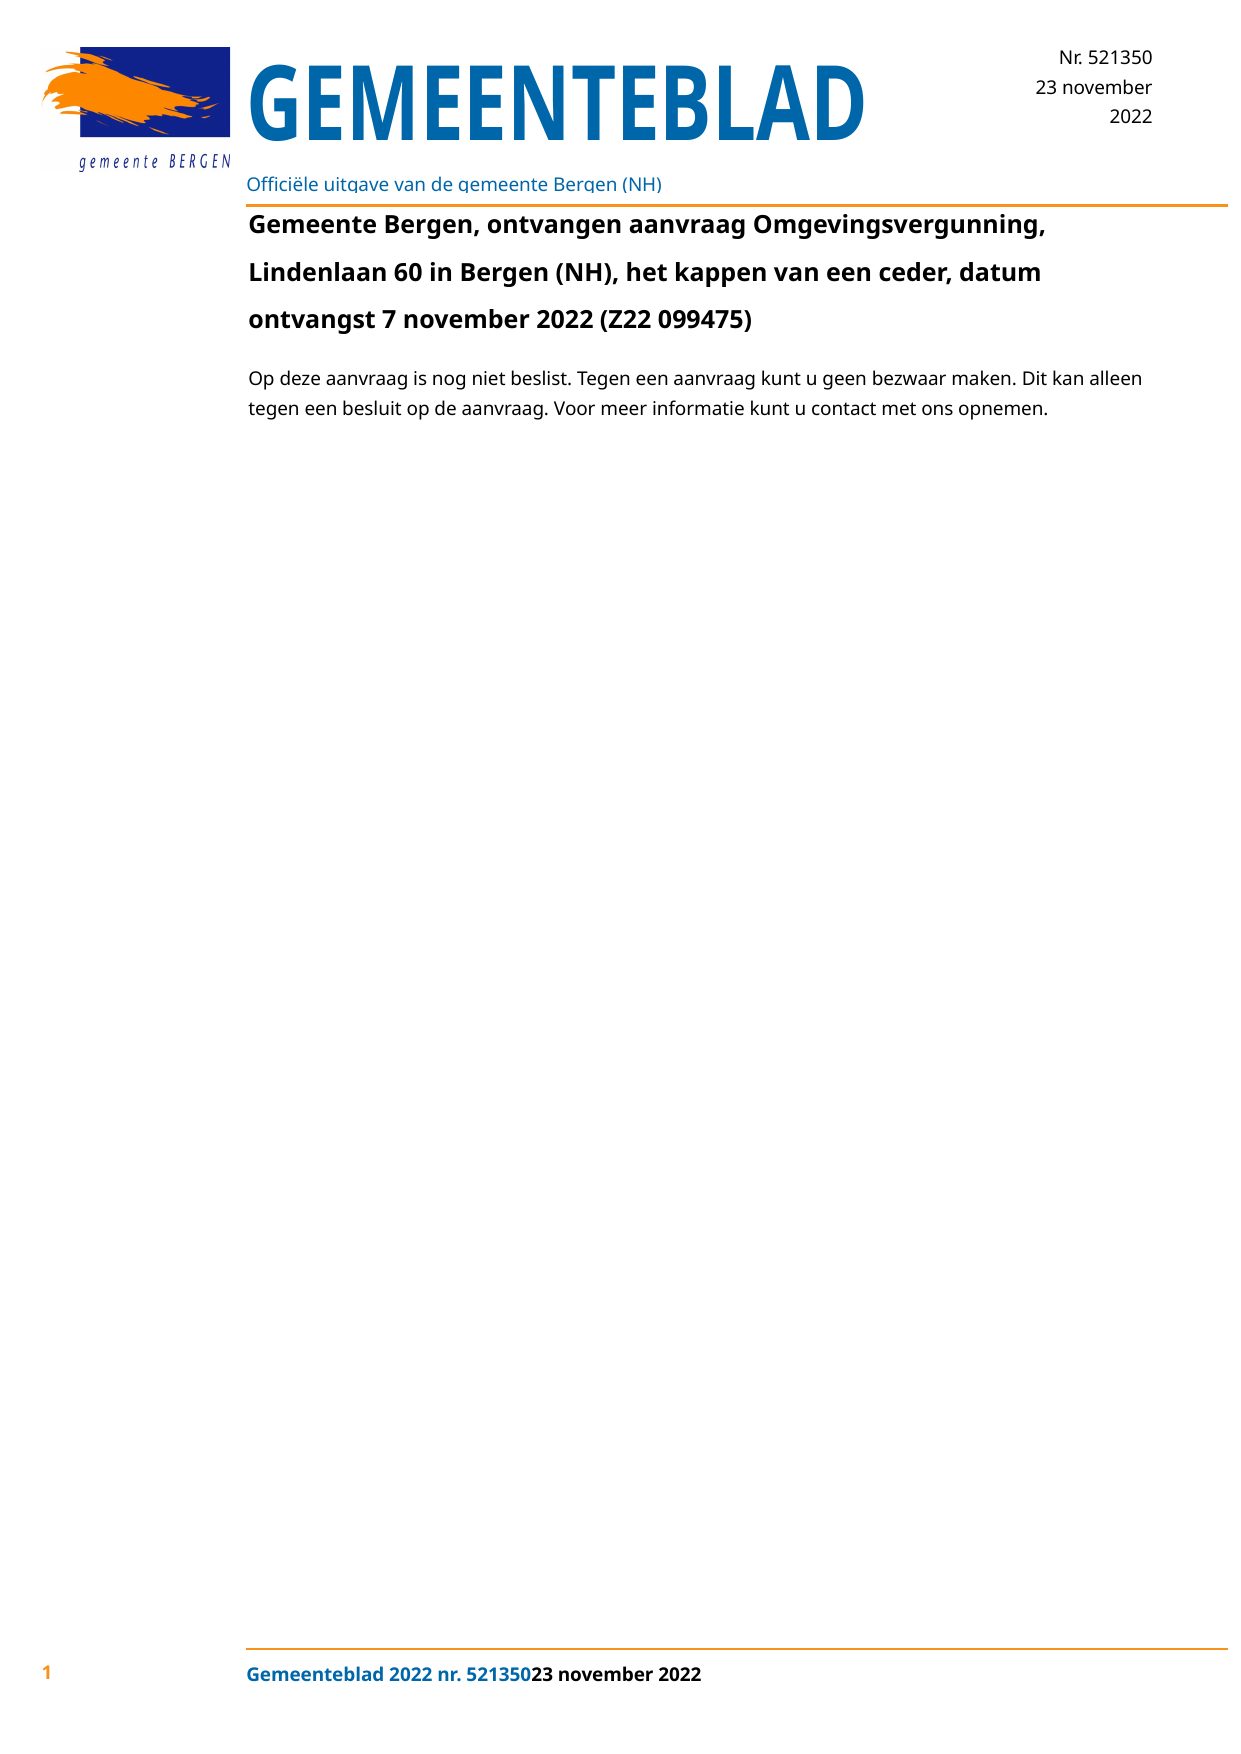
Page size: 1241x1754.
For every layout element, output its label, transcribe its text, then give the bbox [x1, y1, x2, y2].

text Op deze aanvraag is nog niet beslist. Tegen een aanvraag kunt u geen bezwaar maken. Dit kan alleen tegen een besluit op de aanvraag. Voor meer informatie kunt u contact met ons opnemen. [248, 366, 1152, 421]
picture [41, 47, 231, 172]
text Gemeente Bergen, ontvangen aanvraag Omgevingsvergunning, Lindenlaan 60 in Bergen (NH), het kappen van een ceder, datum ontvangst 7 november 2022 (Z22 099475) [248, 207, 1152, 336]
